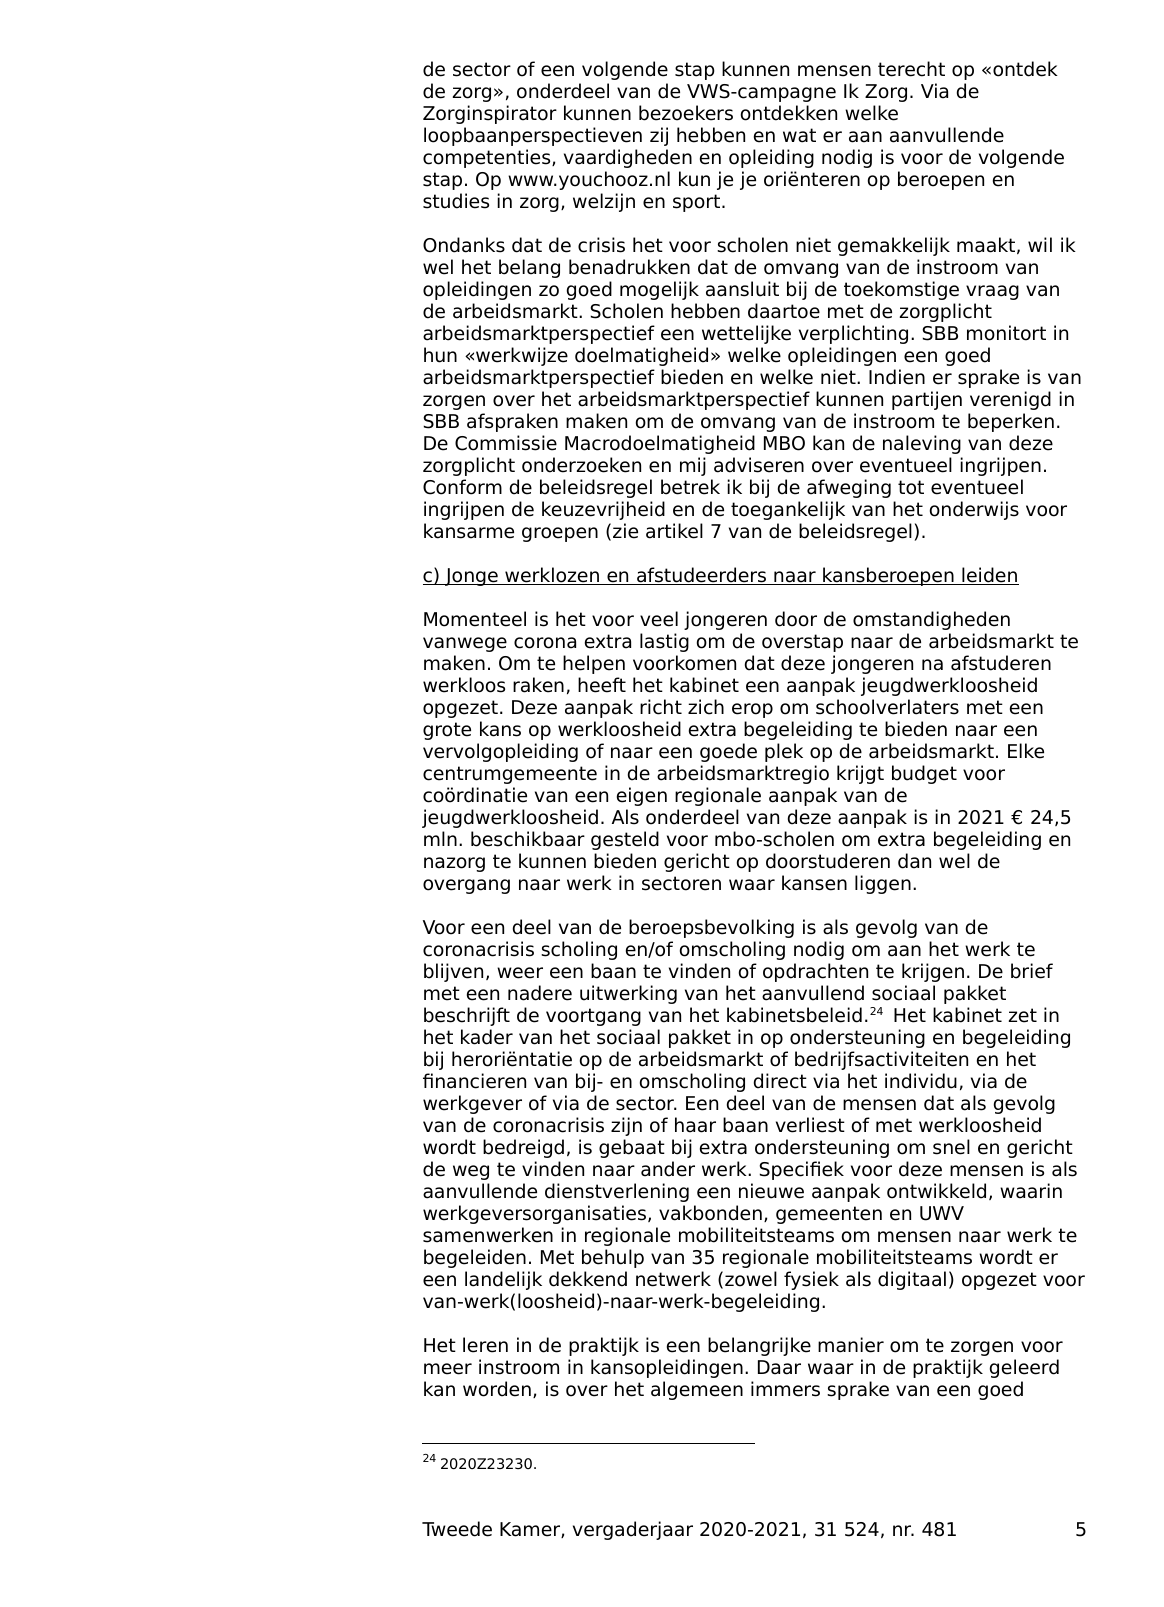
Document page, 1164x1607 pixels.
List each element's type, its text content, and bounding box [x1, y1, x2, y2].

text de sector of een volgende stap kunnen mensen terecht op «ontdek de zorg», onderdeel van de VWS-campagne Ik Zorg. Via de Zorginspirator kunnen bezoekers ontdekken welke loopbaanperspectieven zij hebben en wat er aan aanvullende competenties, vaardigheden en opleiding nodig is voor de volgende stap. Op www.youchooz.nl kun je je oriënteren op beroepen en studies in zorg, welzijn en sport. [422, 59, 1087, 213]
text Het leren in de praktijk is een belangrijke manier om te zorgen voor meer instroom in kansopleidingen. Daar waar in de praktijk geleerd kan worden, is over het algemeen immers sprake van een goed [422, 1335, 1087, 1401]
text Ondanks dat de crisis het voor scholen niet gemakkelijk maakt, wil ik wel het belang benadrukken dat de omvang van de instroom van opleidingen zo goed mogelijk aansluit bij de toekomstige vraag van de arbeidsmarkt. Scholen hebben daartoe met de zorgplicht arbeidsmarktperspectief een wettelijke verplichting. SBB monitort in hun «werkwijze doelmatigheid» welke opleidingen een goed arbeidsmarktperspectief bieden en welke niet. Indien er sprake is van zorgen over het arbeidsmarktperspectief kunnen partijen verenigd in SBB afspraken maken om de omvang van de instroom te beperken. De Commissie Macrodoelmatigheid MBO kan de naleving van deze zorgplicht onderzoeken en mij adviseren over eventueel ingrijpen. Conform de beleidsregel betrek ik bij de afweging tot eventueel ingrijpen de keuzevrijheid en de toegankelijk van het onderwijs voor kansarme groepen (zie artikel 7 van de beleidsregel). [422, 235, 1087, 543]
text Voor een deel van de beroepsbevolking is als gevolg van de coronacrisis scholing en/of omscholing nodig om aan het werk te blijven, weer een baan te vinden of opdrachten te krijgen. De brief met een nadere uitwerking van het aanvullend sociaal pakket beschrijft de voortgang van het kabinetsbeleid. Het kabinet zet in het kader van het sociaal pakket in op ondersteuning en begeleiding bij heroriëntatie op de arbeidsmarkt of bedrijfsactiviteiten en het financieren van bij- en omscholing direct via het individu, via de werkgever of via de sector. Een deel van de mensen dat als gevolg van de coronacrisis zijn of haar baan verliest of met werkloosheid wordt bedreigd, is gebaat bij extra ondersteuning om snel en gericht de weg te vinden naar ander werk. Specifiek voor deze mensen is als aanvullende dienstverlening een nieuwe aanpak ontwikkeld, waarin werkgeversorganisaties, vakbonden, gemeenten en UWV samenwerken in regionale mobiliteitsteams om mensen naar werk te begeleiden. Met behulp van 35 regionale mobiliteitsteams wordt er een landelijk dekkend netwerk (zowel fysiek als digitaal) opgezet voor van-werk(loosheid)-naar-werk-begeleiding. [422, 917, 1087, 1313]
text Momenteel is het voor veel jongeren door de omstandigheden vanwege corona extra lastig om de overstap naar de arbeidsmarkt te maken. Om te helpen voorkomen dat deze jongeren na afstuderen werkloos raken, heeft het kabinet een aanpak jeugdwerkloosheid opgezet. Deze aanpak richt zich erop om schoolverlaters met een grote kans op werkloosheid extra begeleiding te bieden naar een vervolgopleiding of naar een goede plek op de arbeidsmarkt. Elke centrumgemeente in de arbeidsmarktregio krijgt budget voor coördinatie van een eigen regionale aanpak van de jeugdwerkloosheid. Als onderdeel van deze aanpak is in 2021 € 24,5 mln. beschikbaar gesteld voor mbo-scholen om extra begeleiding en nazorg te kunnen bieden gericht op doorstuderen dan wel de overgang naar werk in sectoren waar kansen liggen. [422, 609, 1087, 895]
text 2020Z23230. [422, 1452, 1087, 1474]
subtitle c) Jonge werklozen en afstudeerders naar kansberoepen leiden [422, 565, 1087, 587]
